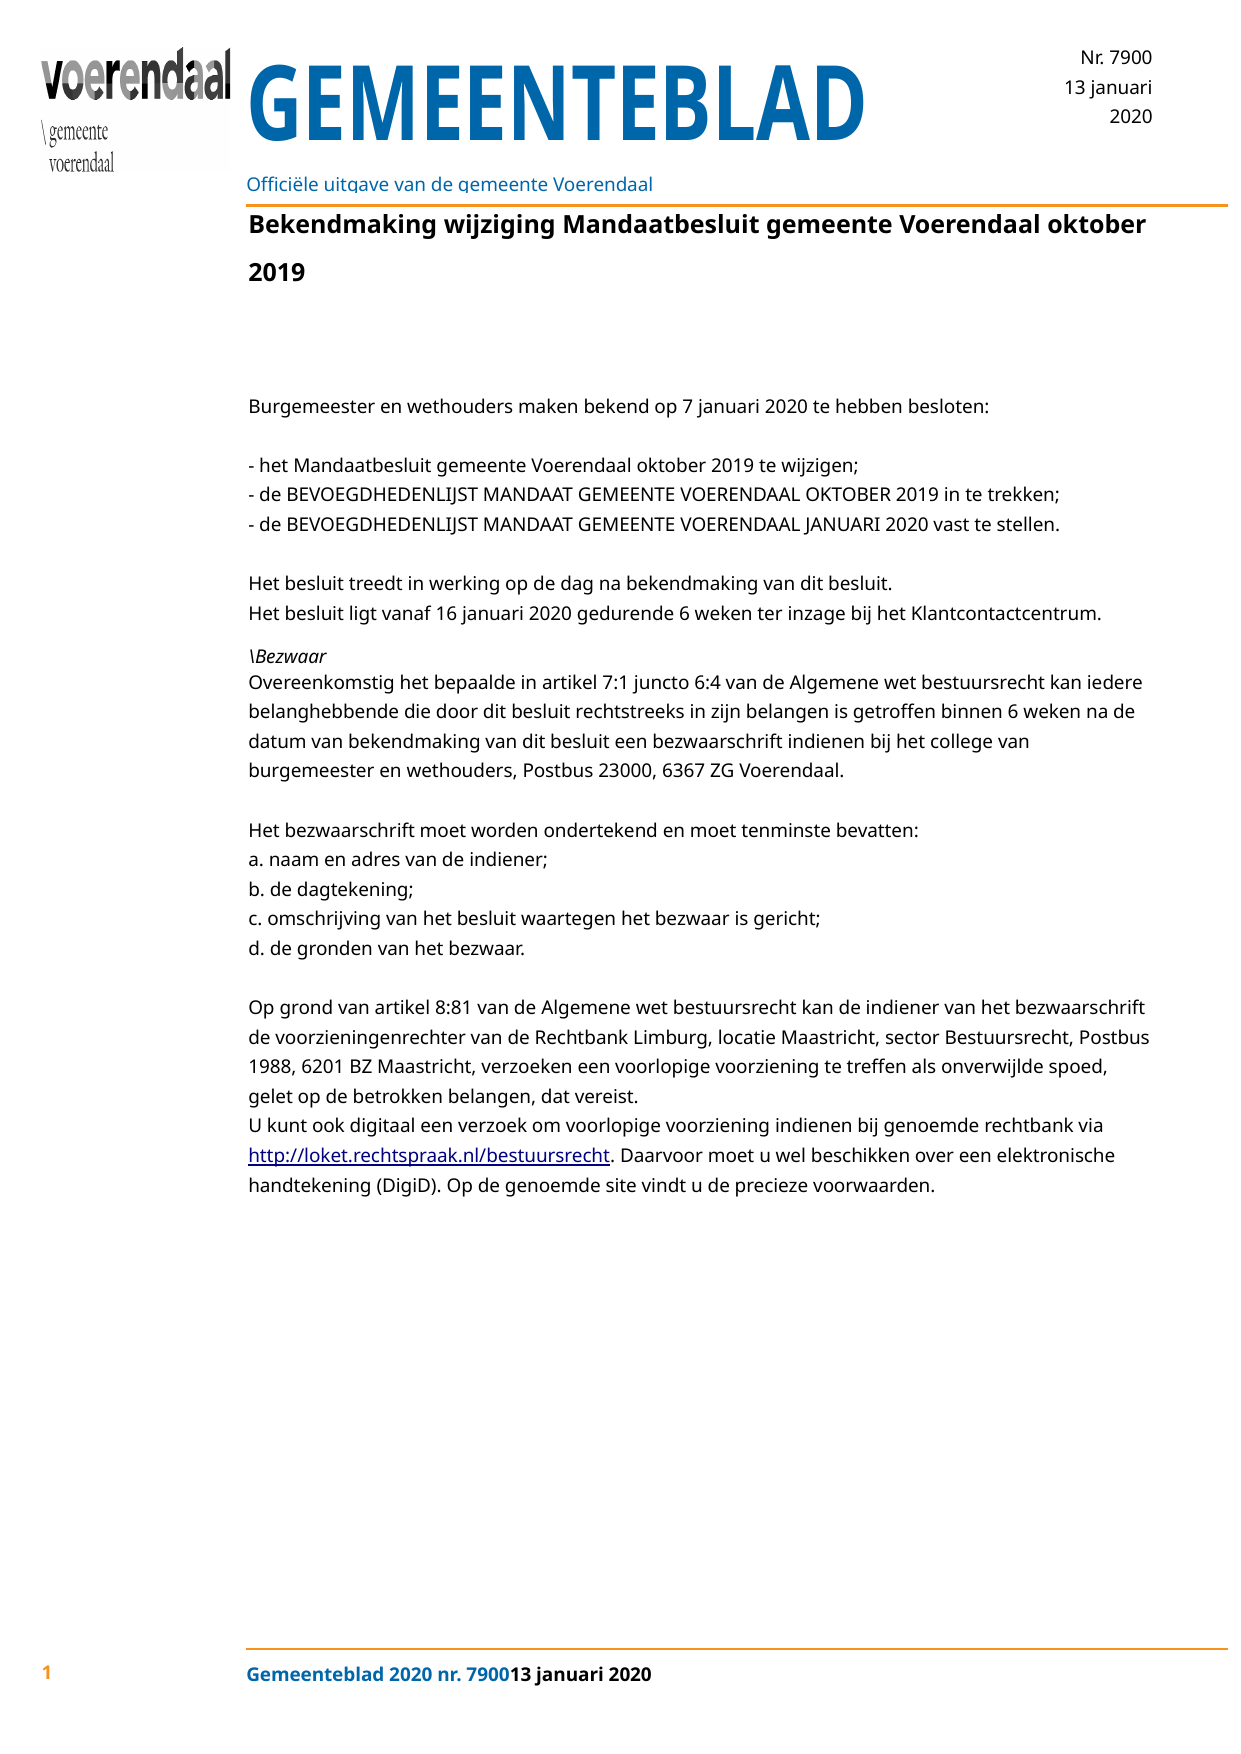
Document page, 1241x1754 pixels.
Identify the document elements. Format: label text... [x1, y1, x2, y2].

text U kunt ook digitaal een verzoek om voorlopige voorziening indienen bij genoemde rechtbank via http://loket.rechtspraak.nl/bestuursrecht. Daarvoor moet u wel beschikken over een elektronische handtekening (DigiD). Op de genoemde site vindt u de precieze voorwaarden. [248, 1113, 1152, 1197]
picture [41, 47, 231, 172]
text Het besluit treedt in werking op de dag na bekendmaking van dit besluit. [248, 570, 1152, 596]
text \Bezwaar [248, 643, 1152, 669]
text - de BEVOEGDHEDENLIJST MANDAAT GEMEENTE VOERENDAAL JANUARI 2020 vast te stellen. [248, 511, 1152, 537]
text Het bezwaarschrift moet worden ondertekend en moet tenminste bevatten: [248, 817, 1152, 842]
text Burgemeester en wethouders maken bekend op 7 januari 2020 te hebben besloten: [248, 393, 1152, 419]
text Het besluit ligt vanaf 16 januari 2020 gedurende 6 weken ter inzage bij het Klantcontactcentrum. [248, 600, 1152, 626]
text Op grond van artikel 8:81 van de Algemene wet bestuursrecht kan de indiener van het bezwaarschrift de voorzieningenrechter van de Rechtbank Limburg, locatie Maastricht, sector Bestuursrecht, Postbus 1988, 6201 BZ Maastricht, verzoeken een voorlopige voorziening te treffen als onverwijlde spoed, gelet op de betrokken belangen, dat vereist. [248, 994, 1152, 1109]
text Bekendmaking wijziging Mandaatbesluit gemeente Voerendaal oktober 2019 [248, 207, 1152, 288]
text - de BEVOEGDHEDENLIJST MANDAAT GEMEENTE VOERENDAAL OKTOBER 2019 in te trekken; [248, 482, 1152, 507]
text c. omschrijving van het besluit waartegen het bezwaar is gericht; [248, 906, 1152, 931]
text - het Mandaatbesluit gemeente Voerendaal oktober 2019 te wijzigen; [248, 452, 1152, 478]
text b. de dagtekening; [248, 876, 1152, 902]
text a. naam en adres van de indiener; [248, 846, 1152, 872]
text d. de gronden van het bezwaar. [248, 935, 1152, 961]
text Overeenkomstig het bepaalde in artikel 7:1 juncto 6:4 van de Algemene wet bestuursrecht kan iedere belanghebbende die door dit besluit rechtstreeks in zijn belangen is getroffen binnen 6 weken na de datum van bekendmaking van dit besluit een bezwaarschrift indienen bij het college van burgemeester en wethouders, Postbus 23000, 6367 ZG Voerendaal. [248, 669, 1152, 783]
